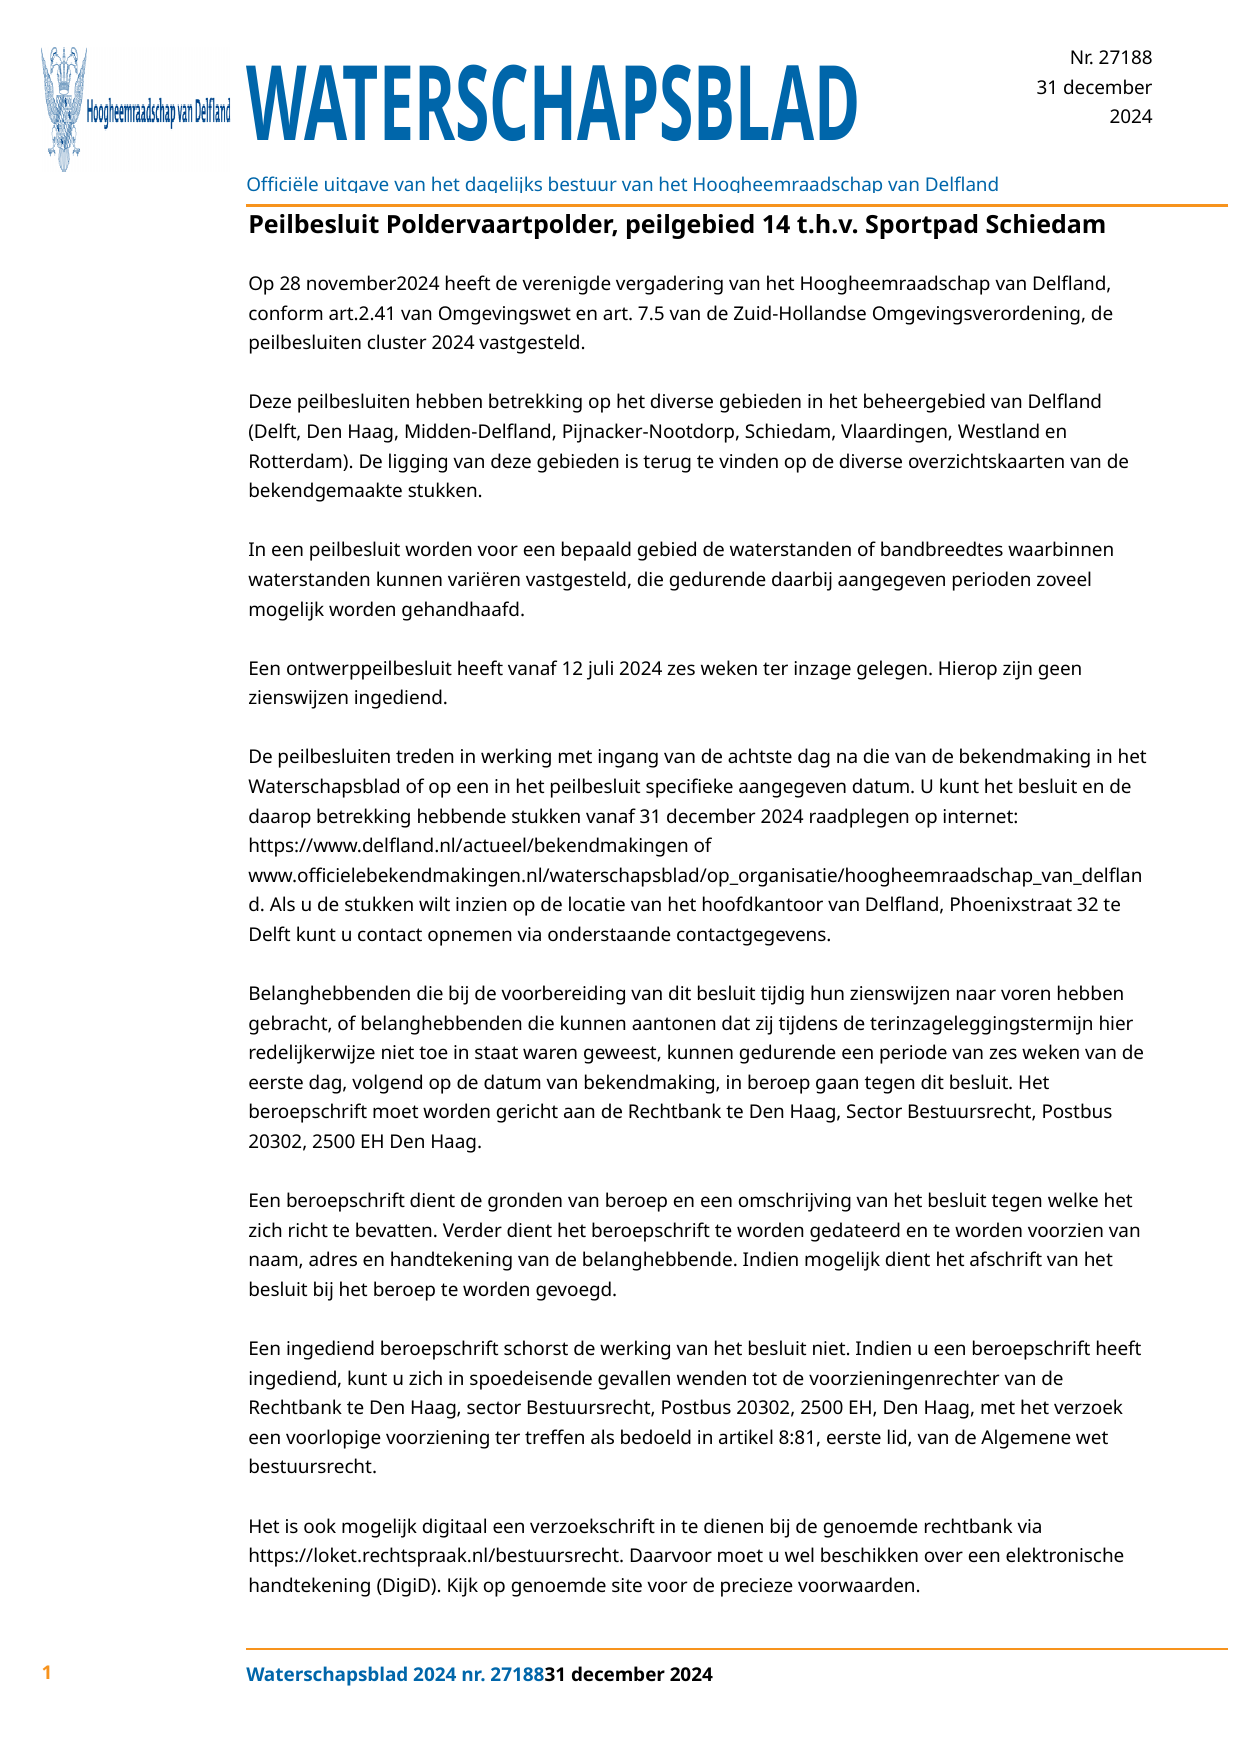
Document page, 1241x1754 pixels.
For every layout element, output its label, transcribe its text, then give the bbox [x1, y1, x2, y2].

text In een peilbesluit worden voor een bepaald gebied de waterstanden of bandbreedtes waarbinnen waterstanden kunnen variëren vastgesteld, die gedurende daarbij aangegeven perioden zoveel mogelijk worden gehandhaafd. [248, 537, 1152, 621]
text Een ontwerppeilbesluit heeft vanaf 12 juli 2024 zes weken ter inzage gelegen. Hierop zijn geen zienswijzen ingediend. [248, 655, 1152, 710]
text Belanghebbenden die bij de voorbereiding van dit besluit tijdig hun zienswijzen naar voren hebben gebracht, of belanghebbenden die kunnen aantonen dat zij tijdens de terinzageleggingstermijn hier redelijkerwijze niet toe in staat waren geweest, kunnen gedurende een periode van zes weken van de eerste dag, volgend op de datum van bekendmaking, in beroep gaan tegen dit besluit. Het beroepschrift moet worden gericht aan de Rechtbank te Den Haag, Sector Bestuursrecht, Postbus 20302, 2500 EH Den Haag. [248, 980, 1152, 1154]
picture [41, 47, 231, 172]
text Een beroepschrift dient de gronden van beroep en een omschrijving van het besluit tegen welke het zich richt te bevatten. Verder dient het beroepschrift te worden gedateerd en te worden voorzien van naam, adres en handtekening van de belanghebbende. Indien mogelijk dient het afschrift van het besluit bij het beroep te worden gevoegd. [248, 1187, 1152, 1302]
text Een ingediend beroepschrift schorst de werking van het besluit niet. Indien u een beroepschrift heeft ingediend, kunt u zich in spoedeisende gevallen wenden tot de voorzieningenrechter van de Rechtbank te Den Haag, sector Bestuursrecht, Postbus 20302, 2500 EH, Den Haag, met het verzoek een voorlopige voorziening ter treffen als bedoeld in artikel 8:81, eerste lid, van de Algemene wet bestuursrecht. [248, 1335, 1152, 1479]
text Deze peilbesluiten hebben betrekking op het diverse gebieden in het beheergebied van Delfland (Delft, Den Haag, Midden-Delfland, Pijnacker-Nootdorp, Schiedam, Vlaardingen, Westland en Rotterdam). De ligging van deze gebieden is terug te vinden op de diverse overzichtskaarten van de bekendgemaakte stukken. [248, 389, 1152, 503]
text Het is ook mogelijk digitaal een verzoekschrift in te dienen bij de genoemde rechtbank via https://loket.rechtspraak.nl/bestuursrecht. Daarvoor moet u wel beschikken over een elektronische handtekening (DigiD). Kijk op genoemde site voor de precieze voorwaarden. [248, 1513, 1152, 1598]
text Op 28 november2024 heeft de verenigde vergadering van het Hoogheemraadschap van Delfland, conform art.2.41 van Omgevingswet en art. 7.5 van de Zuid-Hollandse Omgevingsverordening, de peilbesluiten cluster 2024 vastgesteld. [248, 270, 1152, 355]
text Peilbesluit Poldervaartpolder, peilgebied 14 t.h.v. Sportpad Schiedam [248, 207, 1152, 241]
text De peilbesluiten treden in werking met ingang van de achtste dag na die van de bekendmaking in het Waterschapsblad of op een in het peilbesluit specifieke aangegeven datum. U kunt het besluit en de daarop betrekking hebbende stukken vanaf 31 december 2024 raadplegen op internet: https://www.delfland.nl/actueel/bekendmakingen of www.officielebekendmakingen.nl/waterschapsblad/op_organisatie/hoogheemraadschap_van_delfland. Als u de stukken wilt inzien op de locatie van het hoofdkantoor van Delfland, Phoenixstraat 32 te Delft kunt u contact opnemen via onderstaande contactgegevens. [248, 744, 1152, 947]
